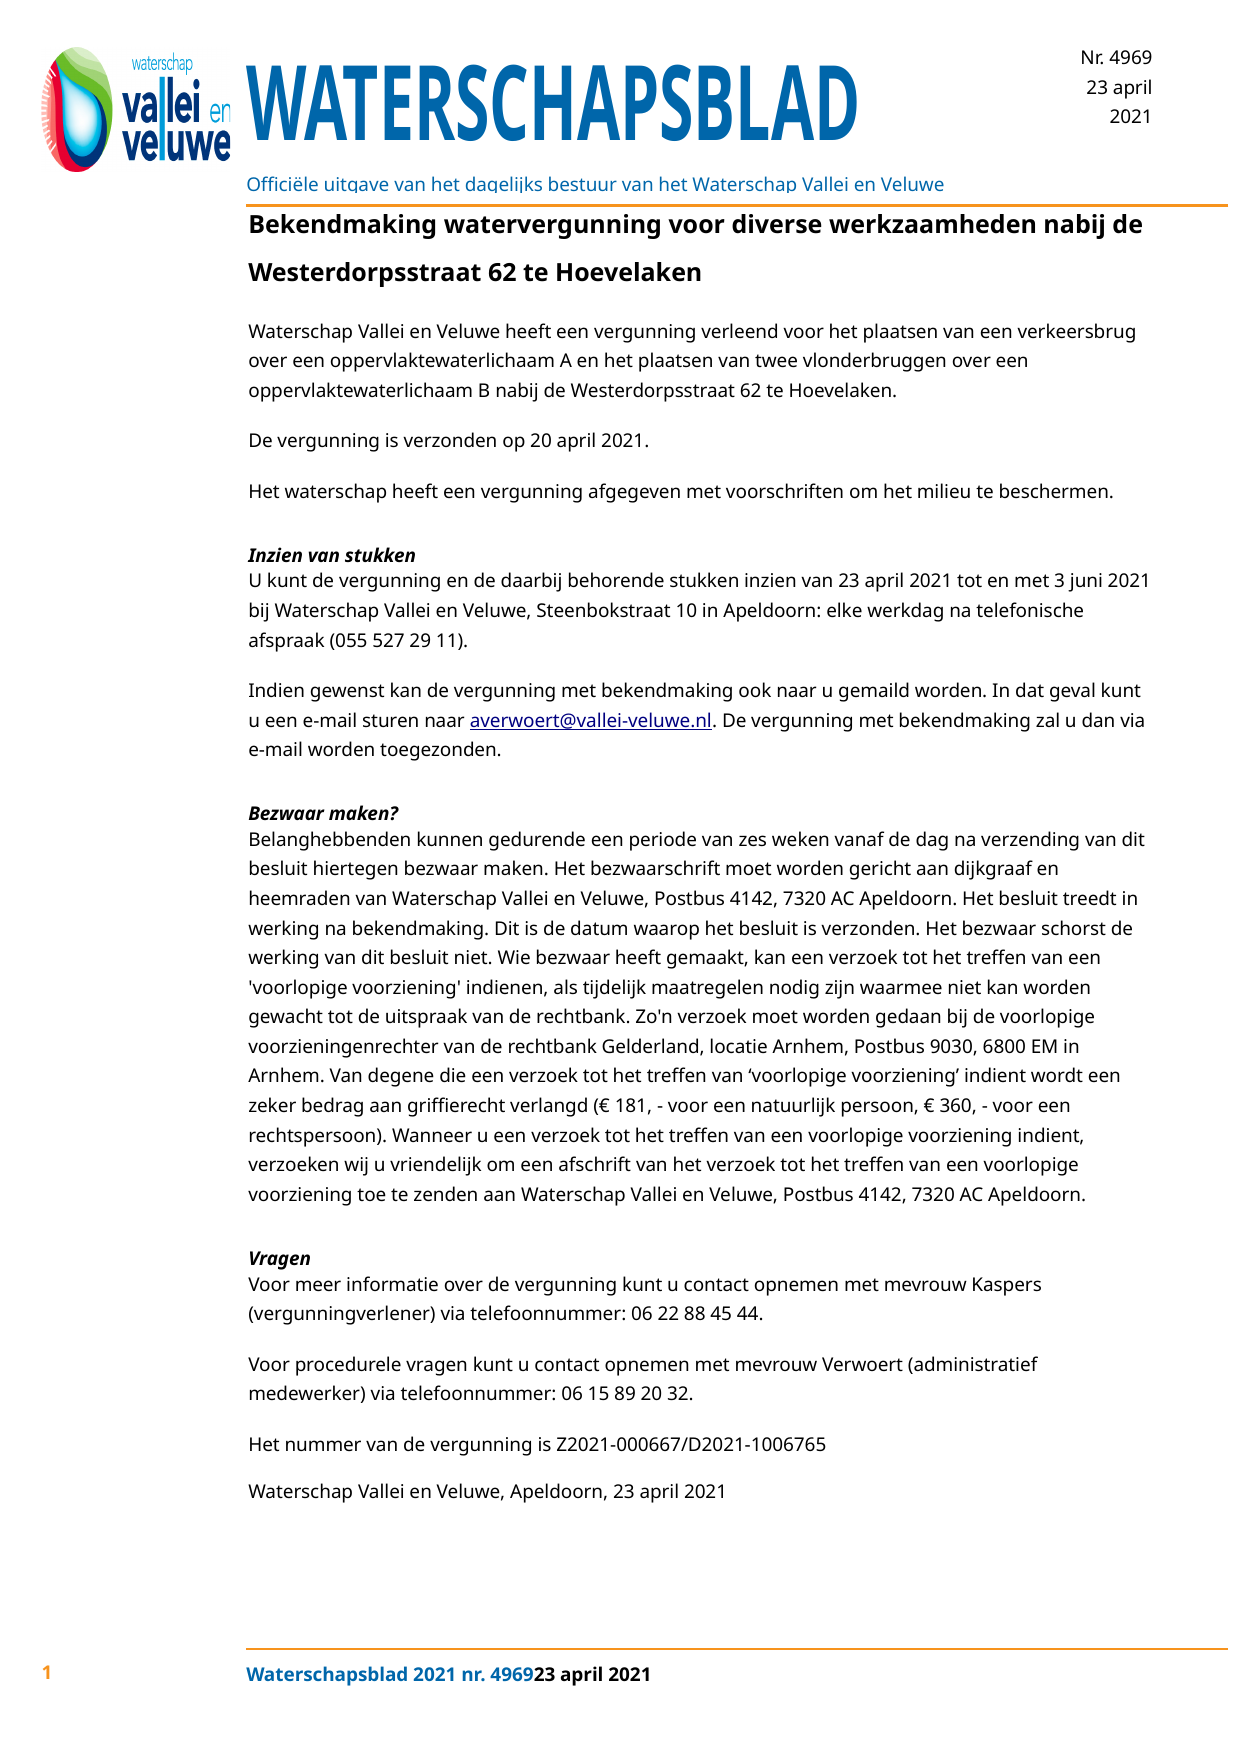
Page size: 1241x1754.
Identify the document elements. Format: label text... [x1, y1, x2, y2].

text Voor meer informatie over de vergunning kunt u contact opnemen met mevrouw Kaspers (vergunningverlener) via telefoonnummer: 06 22 88 45 44. [248, 1271, 1152, 1326]
text Het nummer van de vergunning is Z2021-000667/D2021-1006765 [248, 1431, 1152, 1456]
picture [41, 47, 231, 172]
text De vergunning is verzonden op 20 april 2021. [248, 427, 1152, 453]
text Bezwaar maken? [248, 800, 1152, 826]
text U kunt de vergunning en de daarbij behorende stukken inzien van 23 april 2021 tot en met 3 juni 2021 bij Waterschap Vallei en Veluwe, Steenbokstraat 10 in Apeldoorn: elke werkdag na telefonische afspraak (055 527 29 11). [248, 568, 1152, 652]
text Waterschap Vallei en Veluwe, Apeldoorn, 23 april 2021 [248, 1478, 1152, 1504]
text Waterschap Vallei en Veluwe heeft een vergunning verleend voor het plaatsen van een verkeersbrug over een oppervlaktewaterlichaam A en het plaatsen van twee vlonderbruggen over een oppervlaktewaterlichaam B nabij de Westerdorpsstraat 62 te Hoevelaken. [248, 318, 1152, 403]
text Bekendmaking watervergunning voor diverse werkzaamheden nabij de Westerdorpsstraat 62 te Hoevelaken [248, 207, 1152, 288]
text Belanghebbenden kunnen gedurende een periode van zes weken vanaf de dag na verzending van dit besluit hiertegen bezwaar maken. Het bezwaarschrift moet worden gericht aan dijkgraaf en heemraden van Waterschap Vallei en Veluwe, Postbus 4142, 7320 AC Apeldoorn. Het besluit treedt in werking na bekendmaking. Dit is de datum waarop het besluit is verzonden. Het bezwaar schorst de werking van dit besluit niet. Wie bezwaar heeft gemaakt, kan een verzoek tot het treffen van een 'voorlopige voorziening' indienen, als tijdelijk maatregelen nodig zijn waarmee niet kan worden gewacht tot de uitspraak van de rechtbank. Zo'n verzoek moet worden gedaan bij de voorlopige voorzieningenrechter van de rechtbank Gelderland, locatie Arnhem, Postbus 9030, 6800 EM in Arnhem. Van degene die een verzoek tot het treffen van ‘voorlopige voorziening’ indient wordt een zeker bedrag aan griffierecht verlangd (€ 181, - voor een natuurlijk persoon, € 360, - voor een rechtspersoon). Wanneer u een verzoek tot het treffen van een voorlopige voorziening indient, verzoeken wij u vriendelijk om een afschrift van het verzoek tot het treffen van een voorlopige voorziening toe te zenden aan Waterschap Vallei en Veluwe, Postbus 4142, 7320 AC Apeldoorn. [248, 826, 1152, 1207]
text Het waterschap heeft een vergunning afgegeven met voorschriften om het milieu te beschermen. [248, 478, 1152, 504]
text Inzien van stukken [248, 542, 1152, 568]
text Vragen [248, 1245, 1152, 1271]
text Voor procedurele vragen kunt u contact opnemen met mevrouw Verwoert (administratief medewerker) via telefoonnummer: 06 15 89 20 32. [248, 1351, 1152, 1406]
text Indien gewenst kan de vergunning met bekendmaking ook naar u gemaild worden. In dat geval kunt u een e-mail sturen naar averwoert@vallei-veluwe.nl. De vergunning met bekendmaking zal u dan via e-mail worden toegezonden. [248, 677, 1152, 762]
